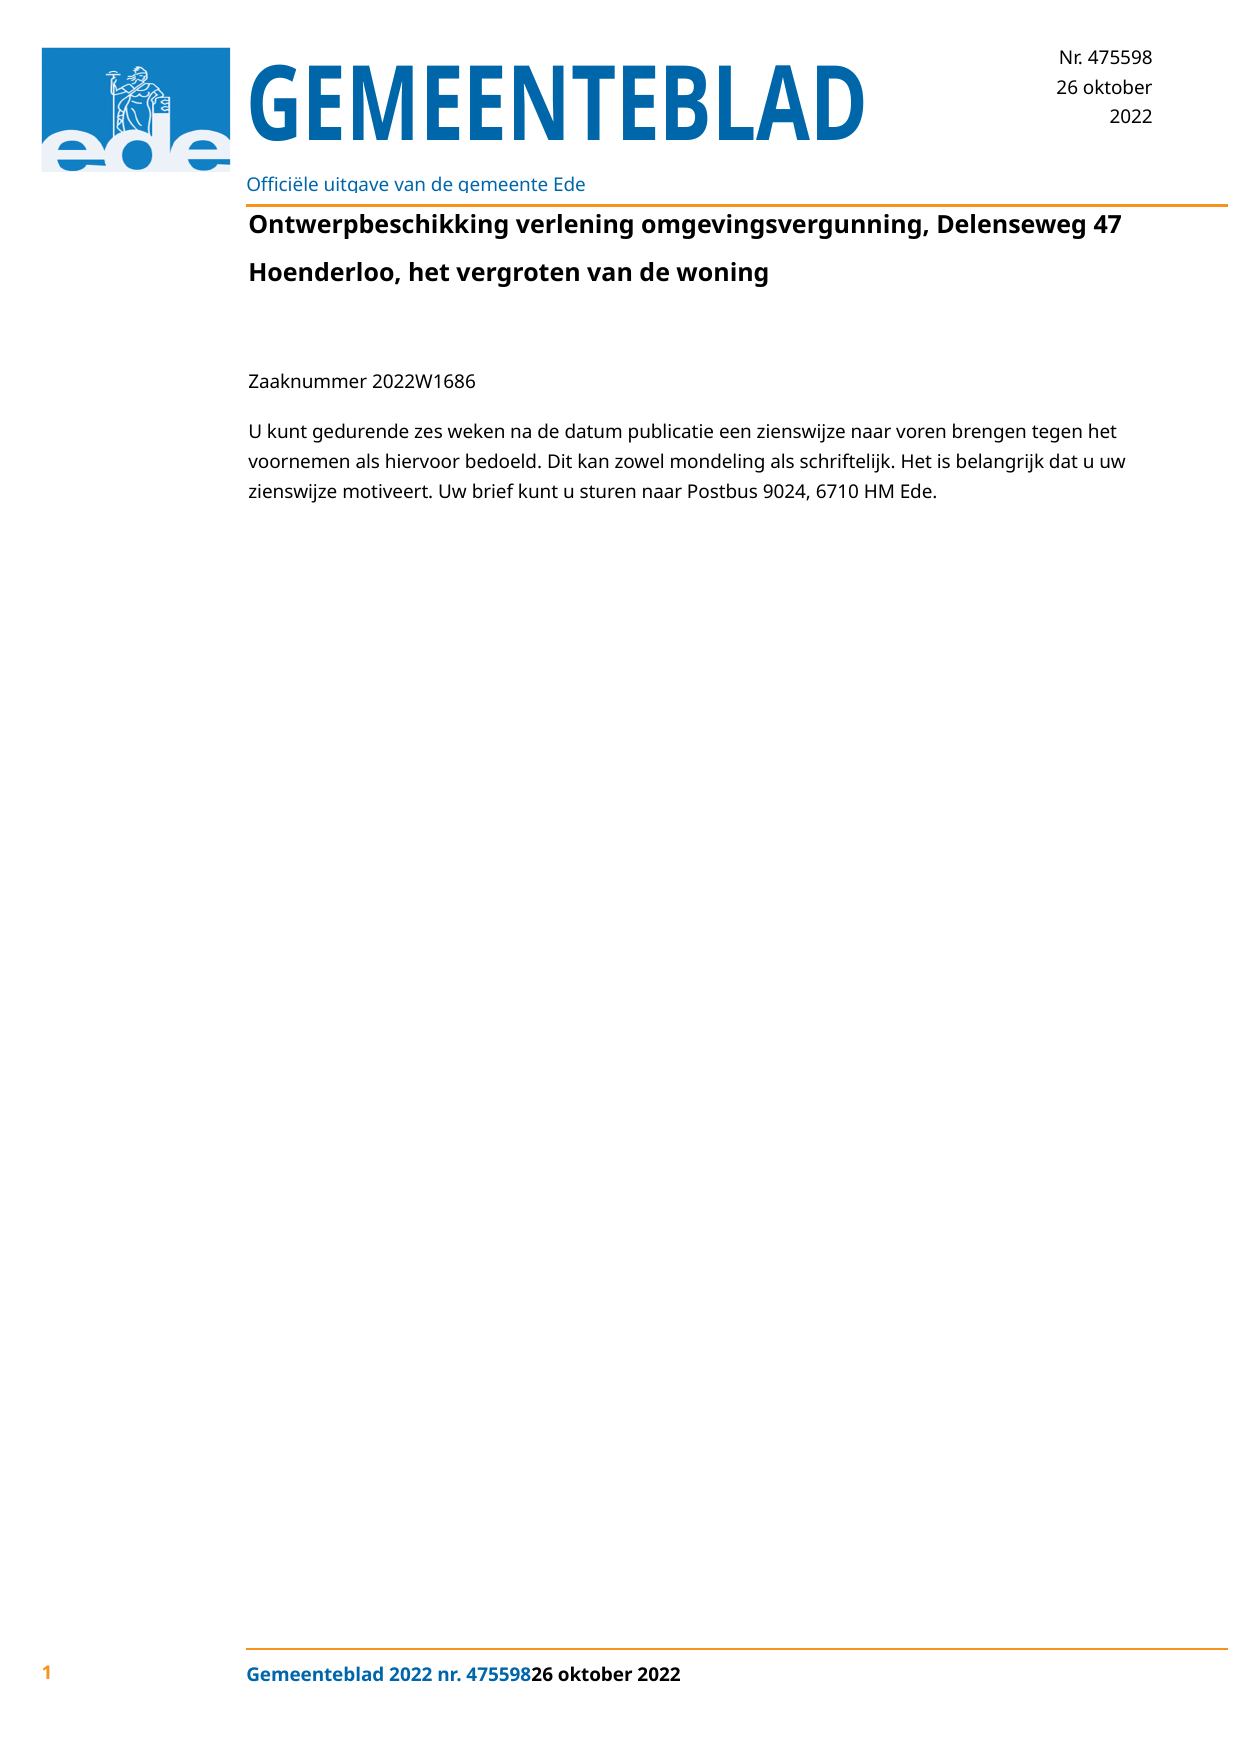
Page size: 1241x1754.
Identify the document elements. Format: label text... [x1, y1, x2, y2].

text Ontwerpbeschikking verlening omgevingsvergunning, Delenseweg 47 Hoenderloo, het vergroten van de woning [248, 207, 1152, 288]
text Zaaknummer 2022W1686 [248, 368, 1152, 394]
picture [41, 47, 231, 172]
text U kunt gedurende zes weken na de datum publicatie een zienswijze naar voren brengen tegen het voornemen als hiervoor bedoeld. Dit kan zowel mondeling als schriftelijk. Het is belangrijk dat u uw zienswijze motiveert. Uw brief kunt u sturen naar Postbus 9024, 6710 HM Ede. [248, 419, 1152, 504]
